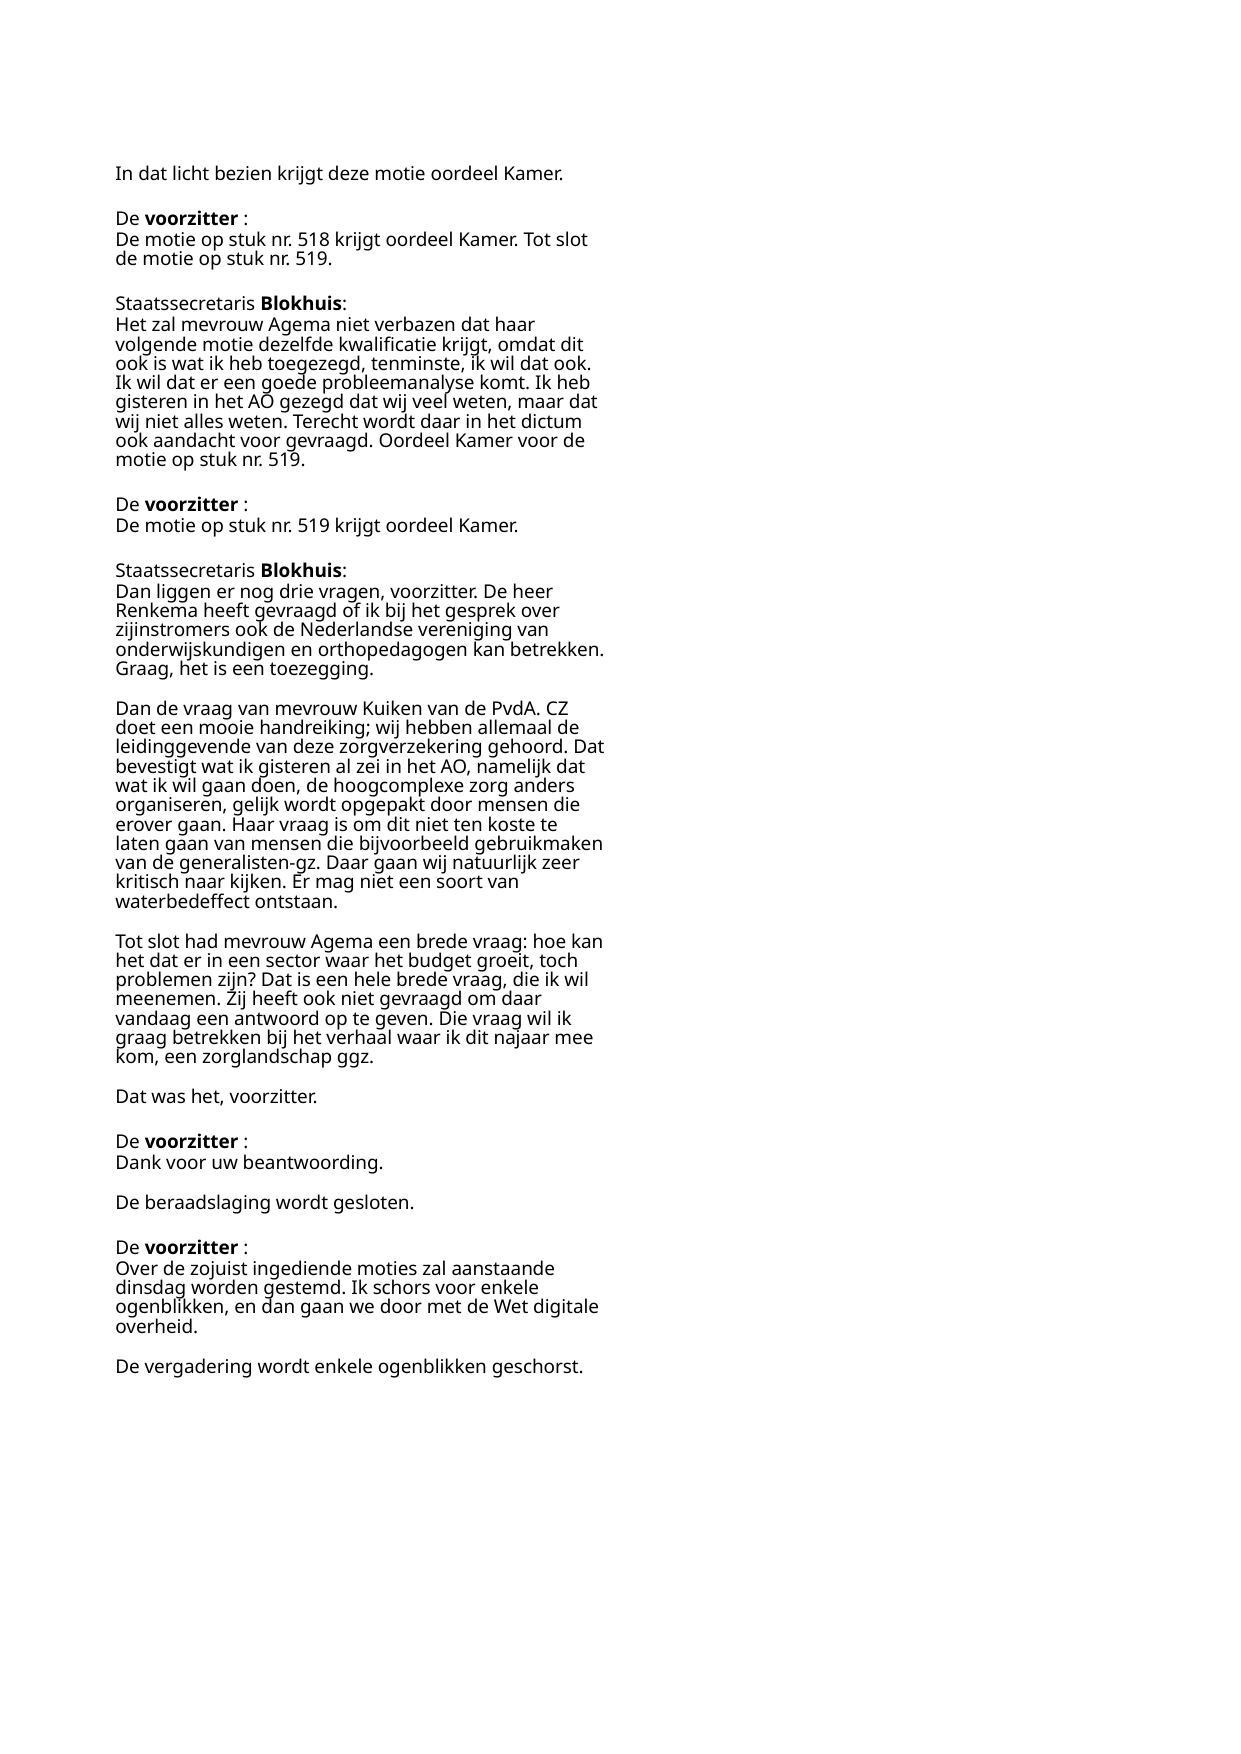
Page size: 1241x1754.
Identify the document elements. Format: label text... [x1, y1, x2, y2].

text Dan de vraag van mevrouw Kuiken van de PvdA. CZ doet een mooie handreiking; wij hebben allemaal de leidinggevende van deze zorgverzekering gehoord. Dat bevestigt wat ik gisteren al zei in het AO, namelijk dat wat ik wil gaan doen, de hoogcomplexe zorg anders organiseren, gelijk wordt opgepakt door mensen die erover gaan. Haar vraag is om dit niet ten koste te laten gaan van mensen die bijvoorbeeld gebruikmaken van de generalisten-gz. Daar gaan wij natuurlijk zeer kritisch naar kijken. Er mag niet een soort van waterbedeffect ontstaan. [115, 700, 605, 912]
text Staatssecretaris Blokhuis: [115, 291, 605, 316]
text De voorzitter : [115, 1128, 605, 1154]
text Dat was het, voorzitter. [115, 1088, 605, 1107]
text De beraadslaging wordt gesloten. [115, 1194, 605, 1213]
text De voorzitter : [115, 1234, 605, 1260]
text De voorzitter : [115, 205, 605, 231]
text Tot slot had mevrouw Agema een brede vraag: hoe kan het dat er in een sector waar het budget groeit, toch problemen zijn? Dat is een hele brede vraag, die ik wil meenemen. Zij heeft ook niet gevraagd om daar vandaag een antwoord op te geven. Die vraag wil ik graag betrekken bij het verhaal waar ik dit najaar mee kom, een zorglandschap ggz. [115, 933, 605, 1067]
text De vergadering wordt enkele ogenblikken geschorst. [115, 1358, 605, 1377]
text In dat licht bezien krijgt deze motie oordeel Kamer. [115, 165, 605, 184]
text Het zal mevrouw Agema niet verbazen dat haar volgende motie dezelfde kwalificatie krijgt, omdat dit ook is wat ik heb toegezegd, tenminste, ik wil dat ook. Ik wil dat er een goede probleemanalyse komt. Ik heb gisteren in het AO gezegd dat wij veel weten, maar dat wij niet alles weten. Terecht wordt daar in het dictum ook aandacht voor gevraagd. Oordeel Kamer voor de motie op stuk nr. 519. [115, 316, 605, 470]
text Staatssecretaris Blokhuis: [115, 557, 605, 583]
text Dan liggen er nog drie vragen, voorzitter. De heer Renkema heeft gevraagd of ik bij het gesprek over zijinstromers ook de Nederlandse vereniging van onderwijskundigen en orthopedagogen kan betrekken. Graag, het is een toezegging. [115, 583, 605, 679]
text De motie op stuk nr. 518 krijgt oordeel Kamer. Tot slot de motie op stuk nr. 519. [115, 231, 605, 270]
text De voorzitter : [115, 491, 605, 517]
text De motie op stuk nr. 519 krijgt oordeel Kamer. [115, 517, 605, 536]
text Dank voor uw beantwoording. [115, 1154, 605, 1173]
text Over de zojuist ingediende moties zal aanstaande dinsdag worden gestemd. Ik schors voor enkele ogenblikken, en dan gaan we door met de Wet digitale overheid. [115, 1260, 605, 1337]
